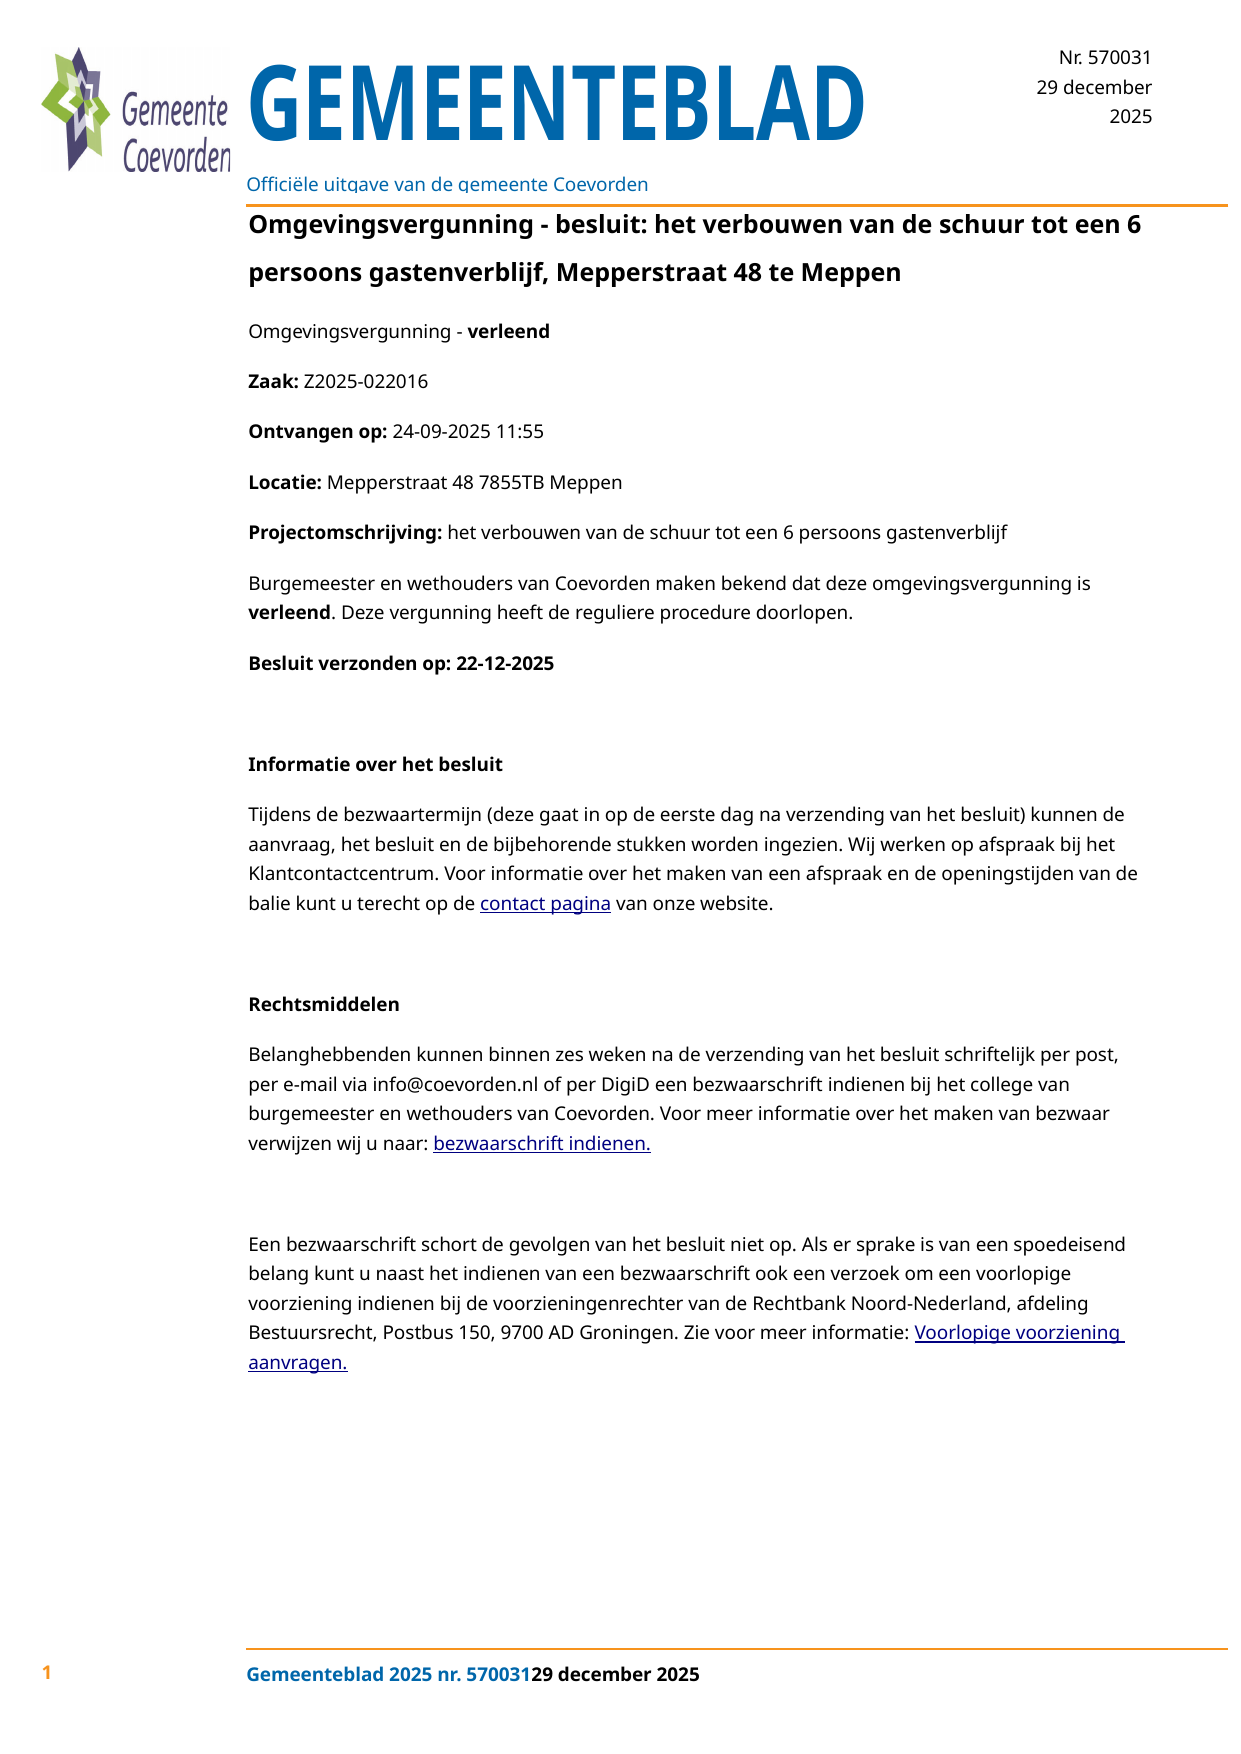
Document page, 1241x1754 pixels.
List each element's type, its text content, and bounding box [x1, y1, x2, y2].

text Burgemeester en wethouders van Coevorden maken bekend dat deze omgevingsvergunning is verleend. Deze vergunning heeft de reguliere procedure doorlopen. [248, 570, 1152, 625]
text Een bezwaarschrift schort de gevolgen van het besluit niet op. Als er sprake is van een spoedeisend belang kunt u naast het indienen van een bezwaarschrift ook een verzoek om een voorlopige voorziening indienen bij de voorzieningenrechter van de Rechtbank Noord-Nederland, afdeling Bestuursrecht, Postbus 150, 9700 AD Groningen. Zie voor meer informatie: Voorlopige voorziening aanvragen. [248, 1231, 1152, 1375]
text Omgevingsvergunning - besluit: het verbouwen van de schuur tot een 6 persoons gastenverblijf, Mepperstraat 48 te Meppen [248, 207, 1152, 288]
text Tijdens de bezwaartermijn (deze gaat in op de eerste dag na verzending van het besluit) kunnen de aanvraag, het besluit en de bijbehorende stukken worden ingezien. Wij werken op afspraak bij het Klantcontactcentrum. Voor informatie over het maken van een afspraak en de openingstijden van de balie kunt u terecht op de contact pagina van onze website. [248, 801, 1152, 916]
text Locatie: Mepperstraat 48 7855TB Meppen [248, 469, 1152, 495]
text Projectomschrijving: het verbouwen van de schuur tot een 6 persoons gastenverblijf [248, 519, 1152, 545]
text Rechtsmiddelen [248, 991, 1152, 1017]
text Zaak: Z2025-022016 [248, 368, 1152, 394]
picture [41, 47, 231, 172]
text Omgevingsvergunning - verleend [248, 318, 1152, 344]
text Belanghebbenden kunnen binnen zes weken na de verzending van het besluit schriftelijk per post, per e-mail via info@coevorden.nl of per DigiD een bezwaarschrift indienen bij het college van burgemeester en wethouders van Coevorden. Voor meer informatie over het maken van bezwaar verwijzen wij u naar: bezwaarschrift indienen. [248, 1041, 1152, 1156]
text Informatie over het besluit [248, 751, 1152, 777]
text Ontvangen op: 24-09-2025 11:55 [248, 419, 1152, 444]
text Besluit verzonden op: 22-12-2025 [248, 650, 1152, 676]
